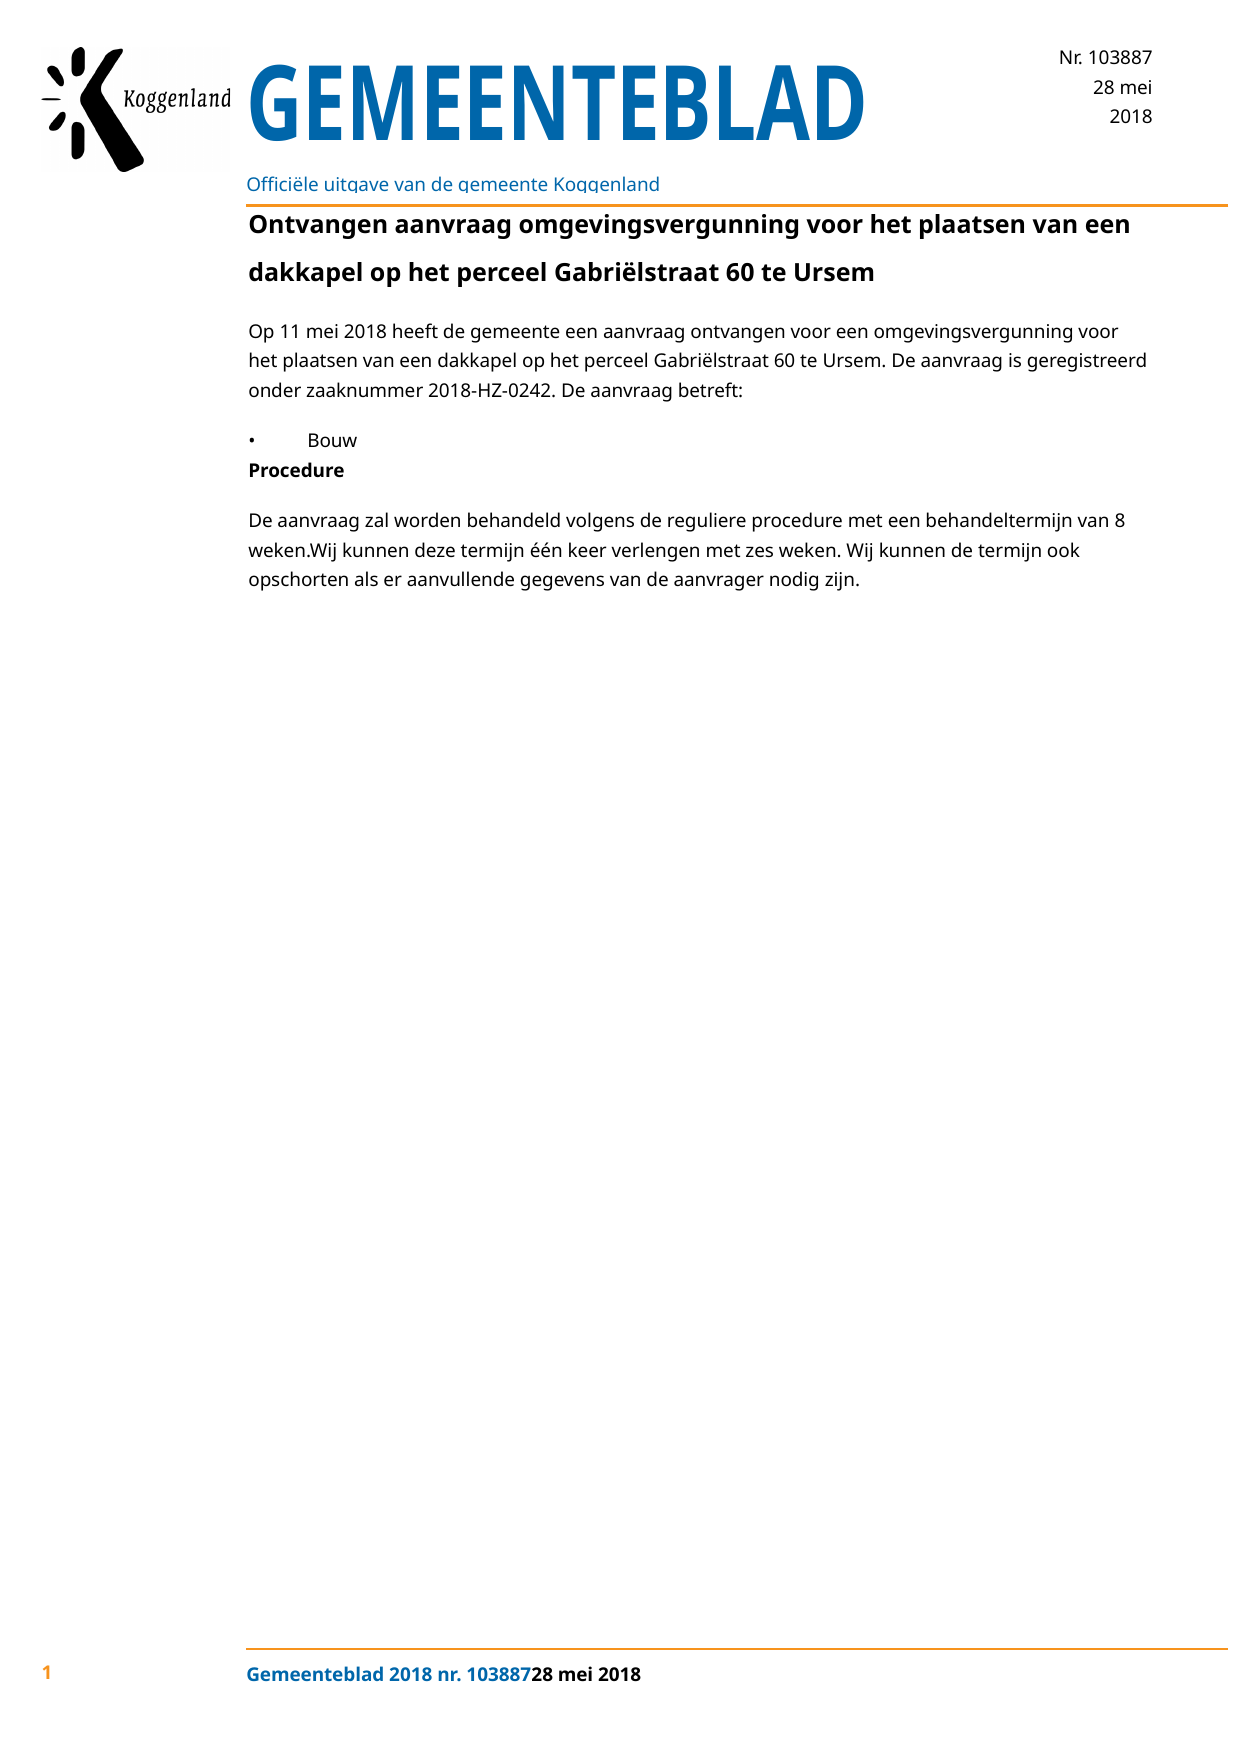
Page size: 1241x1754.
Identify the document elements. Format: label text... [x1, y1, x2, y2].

text Ontvangen aanvraag omgevingsvergunning voor het plaatsen van een dakkapel op het perceel Gabriëlstraat 60 te Ursem [248, 207, 1152, 288]
text De aanvraag zal worden behandeld volgens de reguliere procedure met een behandeltermijn van 8 weken.Wij kunnen deze termijn één keer verlengen met zes weken. Wij kunnen de termijn ook opschorten als er aanvullende gegevens van de aanvrager nodig zijn. [248, 507, 1152, 592]
text Op 11 mei 2018 heeft de gemeente een aanvraag ontvangen voor een omgevingsvergunning voor het plaatsen van een dakkapel op het perceel Gabriëlstraat 60 te Ursem. De aanvraag is geregistreerd onder zaaknummer 2018-HZ-0242. De aanvraag betreft: [248, 318, 1152, 403]
list Bouw [248, 427, 1152, 453]
picture [41, 47, 231, 172]
text Procedure [248, 457, 1152, 483]
